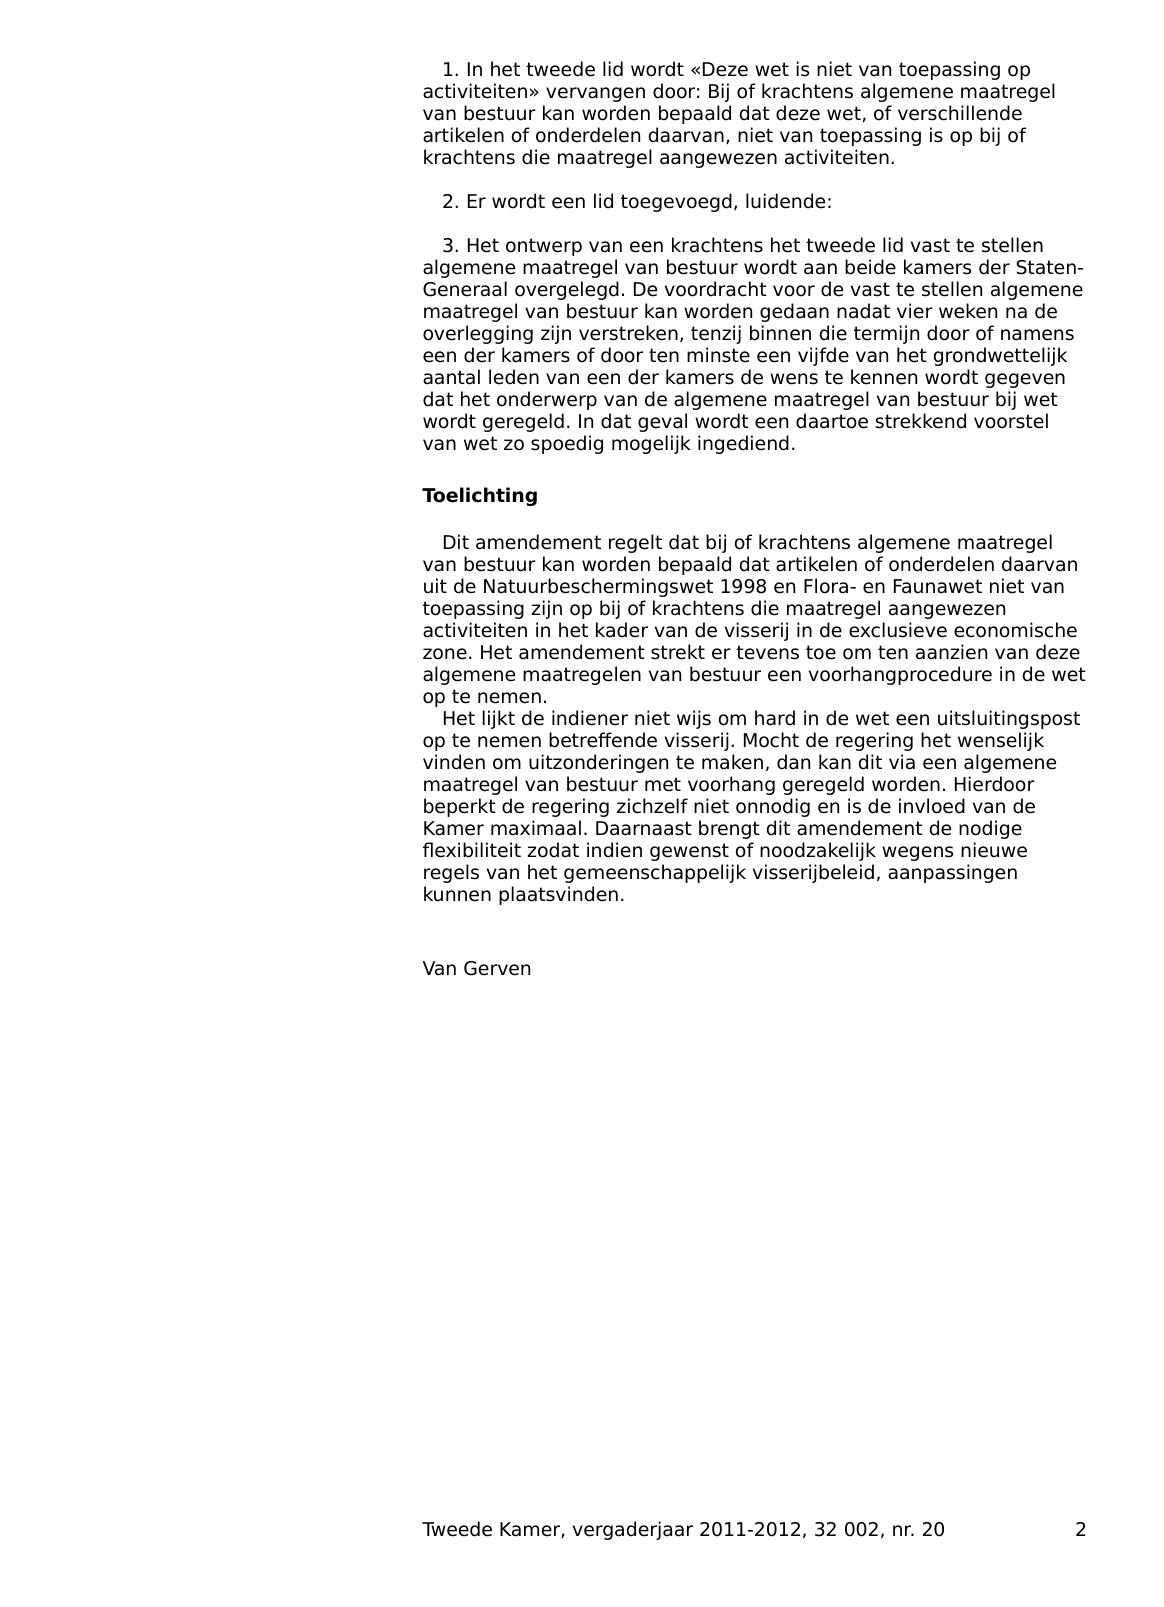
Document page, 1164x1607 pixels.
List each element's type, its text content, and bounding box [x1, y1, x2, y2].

text Het lijkt de indiener niet wijs om hard in de wet een uitsluitingspost op te nemen betreffende visserij. Mocht de regering het wenselijk vinden om uitzonderingen te maken, dan kan dit via een algemene maatregel van bestuur met voorhang geregeld worden. Hierdoor beperkt de regering zichzelf niet onnodig en is de invloed van de Kamer maximaal. Daarnaast brengt dit amendement de nodige flexibiliteit zodat indien gewenst of noodzakelijk wegens nieuwe regels van het gemeenschappelijk visserijbeleid, aanpassingen kunnen plaatsvinden. [422, 708, 1087, 906]
text Van Gerven [422, 936, 1087, 980]
text 2. Er wordt een lid toegevoegd, luidende: [422, 191, 1087, 213]
text Dit amendement regelt dat bij of krachtens algemene maatregel van bestuur kan worden bepaald dat artikelen of onderdelen daarvan uit de Natuurbeschermingswet 1998 en Flora- en Faunawet niet van toepassing zijn op bij of krachtens die maatregel aangewezen activiteiten in het kader van de visserij in de exclusieve economische zone. Het amendement strekt er tevens toe om ten aanzien van deze algemene maatregelen van bestuur een voorhangprocedure in de wet op te nemen. [422, 532, 1087, 708]
text 3. Het ontwerp van een krachtens het tweede lid vast te stellen algemene maatregel van bestuur wordt aan beide kamers der Staten-Generaal overgelegd. De voordracht voor de vast te stellen algemene maatregel van bestuur kan worden gedaan nadat vier weken na de overlegging zijn verstreken, tenzij binnen die termijn door of namens een der kamers of door ten minste een vijfde van het grondwettelijk aantal leden van een der kamers de wens te kennen wordt gegeven dat het onderwerp van de algemene maatregel van bestuur bij wet wordt geregeld. In dat geval wordt een daartoe strekkend voorstel van wet zo spoedig mogelijk ingediend. [422, 235, 1087, 455]
subtitle Toelichting [422, 485, 1087, 507]
text 1. In het tweede lid wordt «Deze wet is niet van toepassing op activiteiten» vervangen door: Bij of krachtens algemene maatregel van bestuur kan worden bepaald dat deze wet, of verschillende artikelen of onderdelen daarvan, niet van toepassing is op bij of krachtens die maatregel aangewezen activiteiten. [422, 59, 1087, 169]
